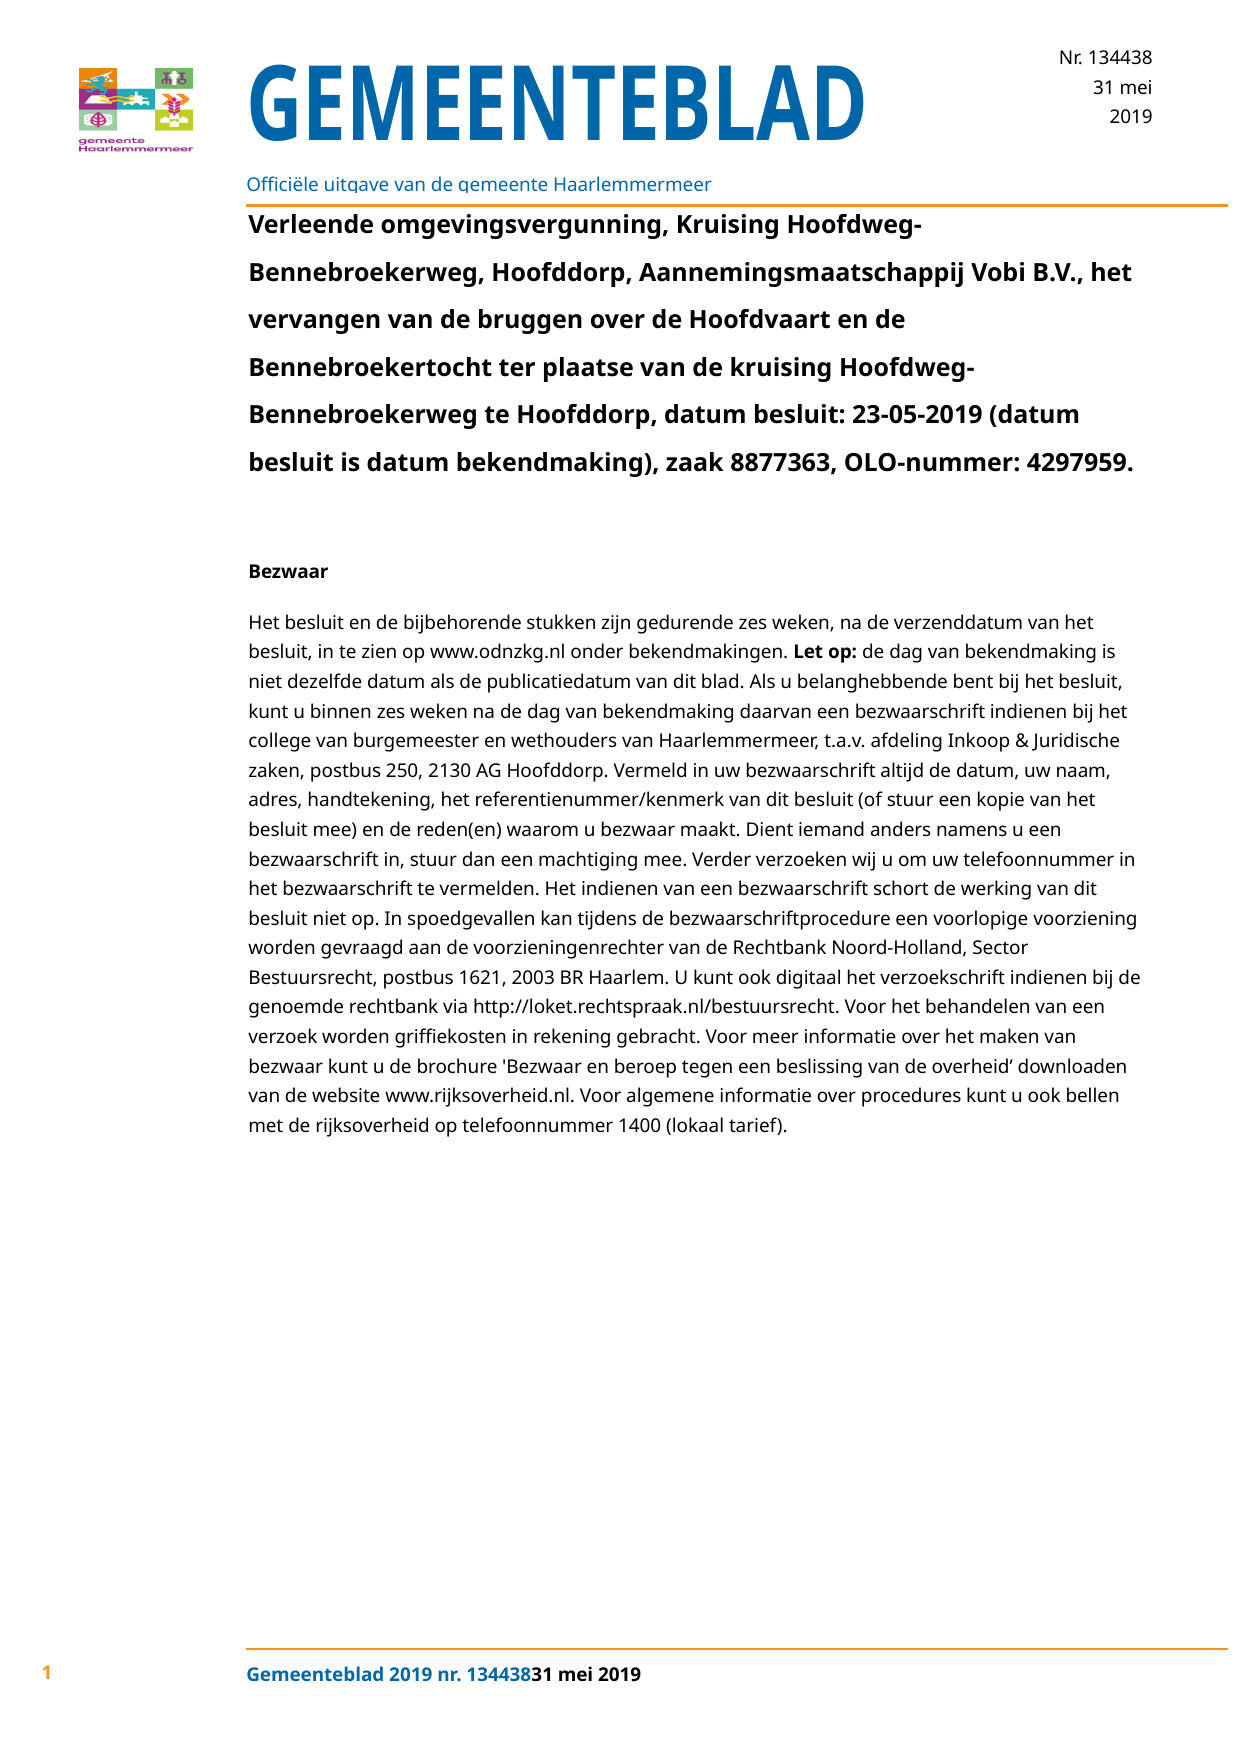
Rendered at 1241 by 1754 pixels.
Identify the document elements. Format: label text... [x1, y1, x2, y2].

text Bezwaar [248, 559, 1152, 584]
text Het besluit en de bijbehorende stukken zijn gedurende zes weken, na de verzenddatum van het besluit, in te zien op www.odnzkg.nl onder bekendmakingen. Let op: de dag van bekendmaking is niet dezelfde datum als de publicatiedatum van dit blad. Als u belanghebbende bent bij het besluit, kunt u binnen zes weken na de dag van bekendmaking daarvan een bezwaarschrift indienen bij het college van burgemeester en wethouders van Haarlemmermeer, t.a.v. afdeling Inkoop & Juridische zaken, postbus 250, 2130 AG Hoofddorp. Vermeld in uw bezwaarschrift altijd de datum, uw naam, adres, handtekening, het referentienummer/kenmerk van dit besluit (of stuur een kopie van het besluit mee) en de reden(en) waarom u bezwaar maakt. Dient iemand anders namens u een bezwaarschrift in, stuur dan een machtiging mee. Verder verzoeken wij u om uw telefoonnummer in het bezwaarschrift te vermelden. Het indienen van een bezwaarschrift schort de werking van dit besluit niet op. In spoedgevallen kan tijdens de bezwaarschriftprocedure een voorlopige voorziening worden gevraagd aan de voorzieningenrechter van de Rechtbank Noord-Holland, Sector Bestuursrecht, postbus 1621, 2003 BR Haarlem. U kunt ook digitaal het verzoekschrift indienen bij de genoemde rechtbank via http://loket.rechtspraak.nl/bestuursrecht. Voor het behandelen van een verzoek worden griffiekosten in rekening gebracht. Voor meer informatie over het maken van bezwaar kunt u de brochure 'Bezwaar en beroep tegen een beslissing van de overheid’ downloaden van de website www.rijksoverheid.nl. Voor algemene informatie over procedures kunt u ook bellen met de rijksoverheid op telefoonnummer 1400 (lokaal tarief). [248, 609, 1152, 1138]
picture [41, 47, 231, 172]
text Verleende omgevingsvergunning, Kruising Hoofdweg-Bennebroekerweg, Hoofddorp, Aannemingsmaatschappij Vobi B.V., het vervangen van de bruggen over de Hoofdvaart en de Bennebroekertocht ter plaatse van de kruising Hoofdweg-Bennebroekerweg te Hoofddorp, datum besluit: 23-05-2019 (datum besluit is datum bekendmaking), zaak 8877363, OLO-nummer: 4297959. [248, 207, 1152, 479]
